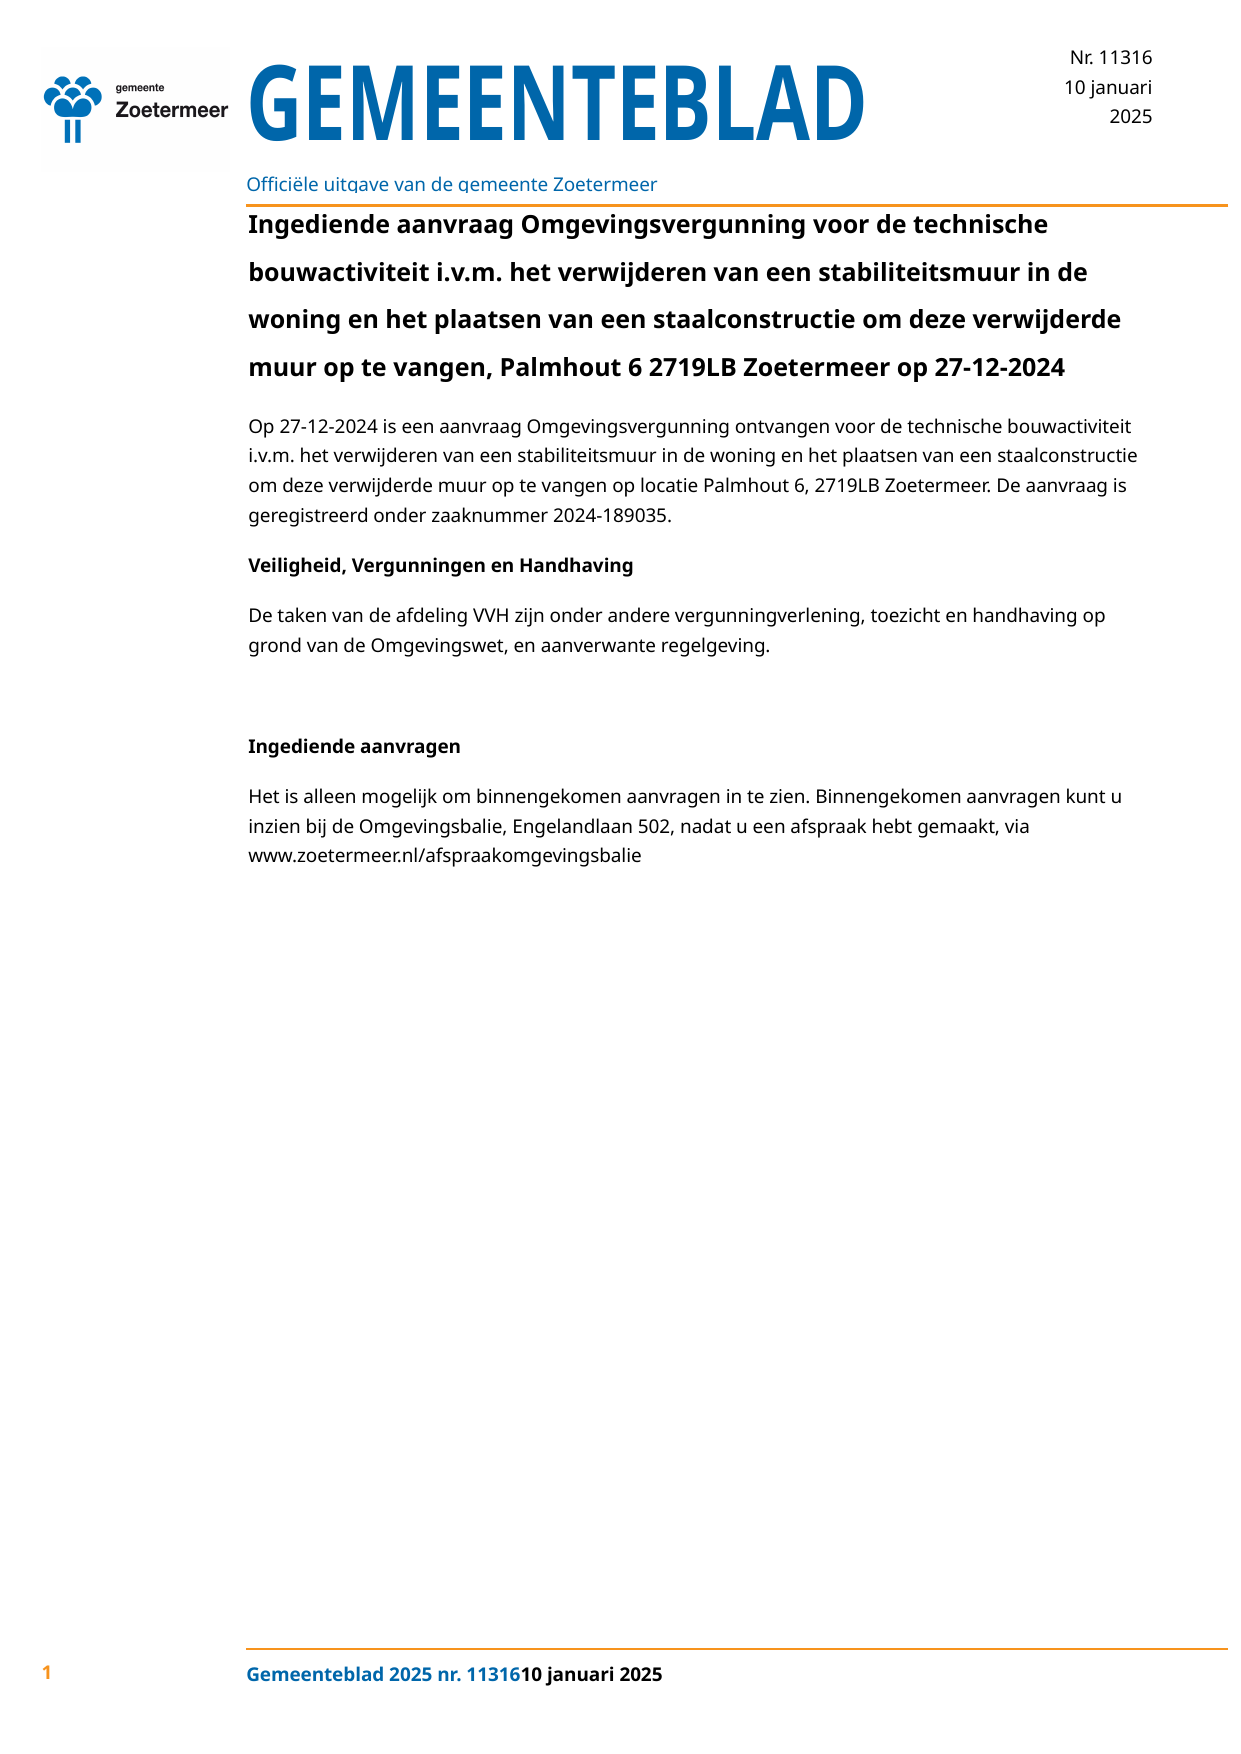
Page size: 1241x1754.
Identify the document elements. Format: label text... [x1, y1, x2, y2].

picture [41, 47, 231, 172]
text Ingediende aanvragen [248, 733, 1152, 759]
text Op 27-12-2024 is een aanvraag Omgevingsvergunning ontvangen voor de technische bouwactiviteit i.v.m. het verwijderen van een stabiliteitsmuur in de woning en het plaatsen van een staalconstructie om deze verwijderde muur op te vangen op locatie Palmhout 6, 2719LB Zoetermeer. De aanvraag is geregistreerd onder zaaknummer 2024-189035. [248, 413, 1152, 528]
text Ingediende aanvraag Omgevingsvergunning voor de technische bouwactiviteit i.v.m. het verwijderen van een stabiliteitsmuur in de woning en het plaatsen van een staalconstructie om deze verwijderde muur op te vangen, Palmhout 6 2719LB Zoetermeer op 27-12-2024 [248, 207, 1152, 384]
text Het is alleen mogelijk om binnengekomen aanvragen in te zien. Binnengekomen aanvragen kunt u inzien bij de Omgevingsbalie, Engelandlaan 502, nadat u een afspraak hebt gemaakt, via www.zoetermeer.nl/afspraakomgevingsbalie [248, 783, 1152, 868]
text Veiligheid, Vergunningen en Handhaving [248, 552, 1152, 578]
text De taken van de afdeling VVH zijn onder andere vergunningverlening, toezicht en handhaving op grond van de Omgevingswet, en aanverwante regelgeving. [248, 603, 1152, 658]
